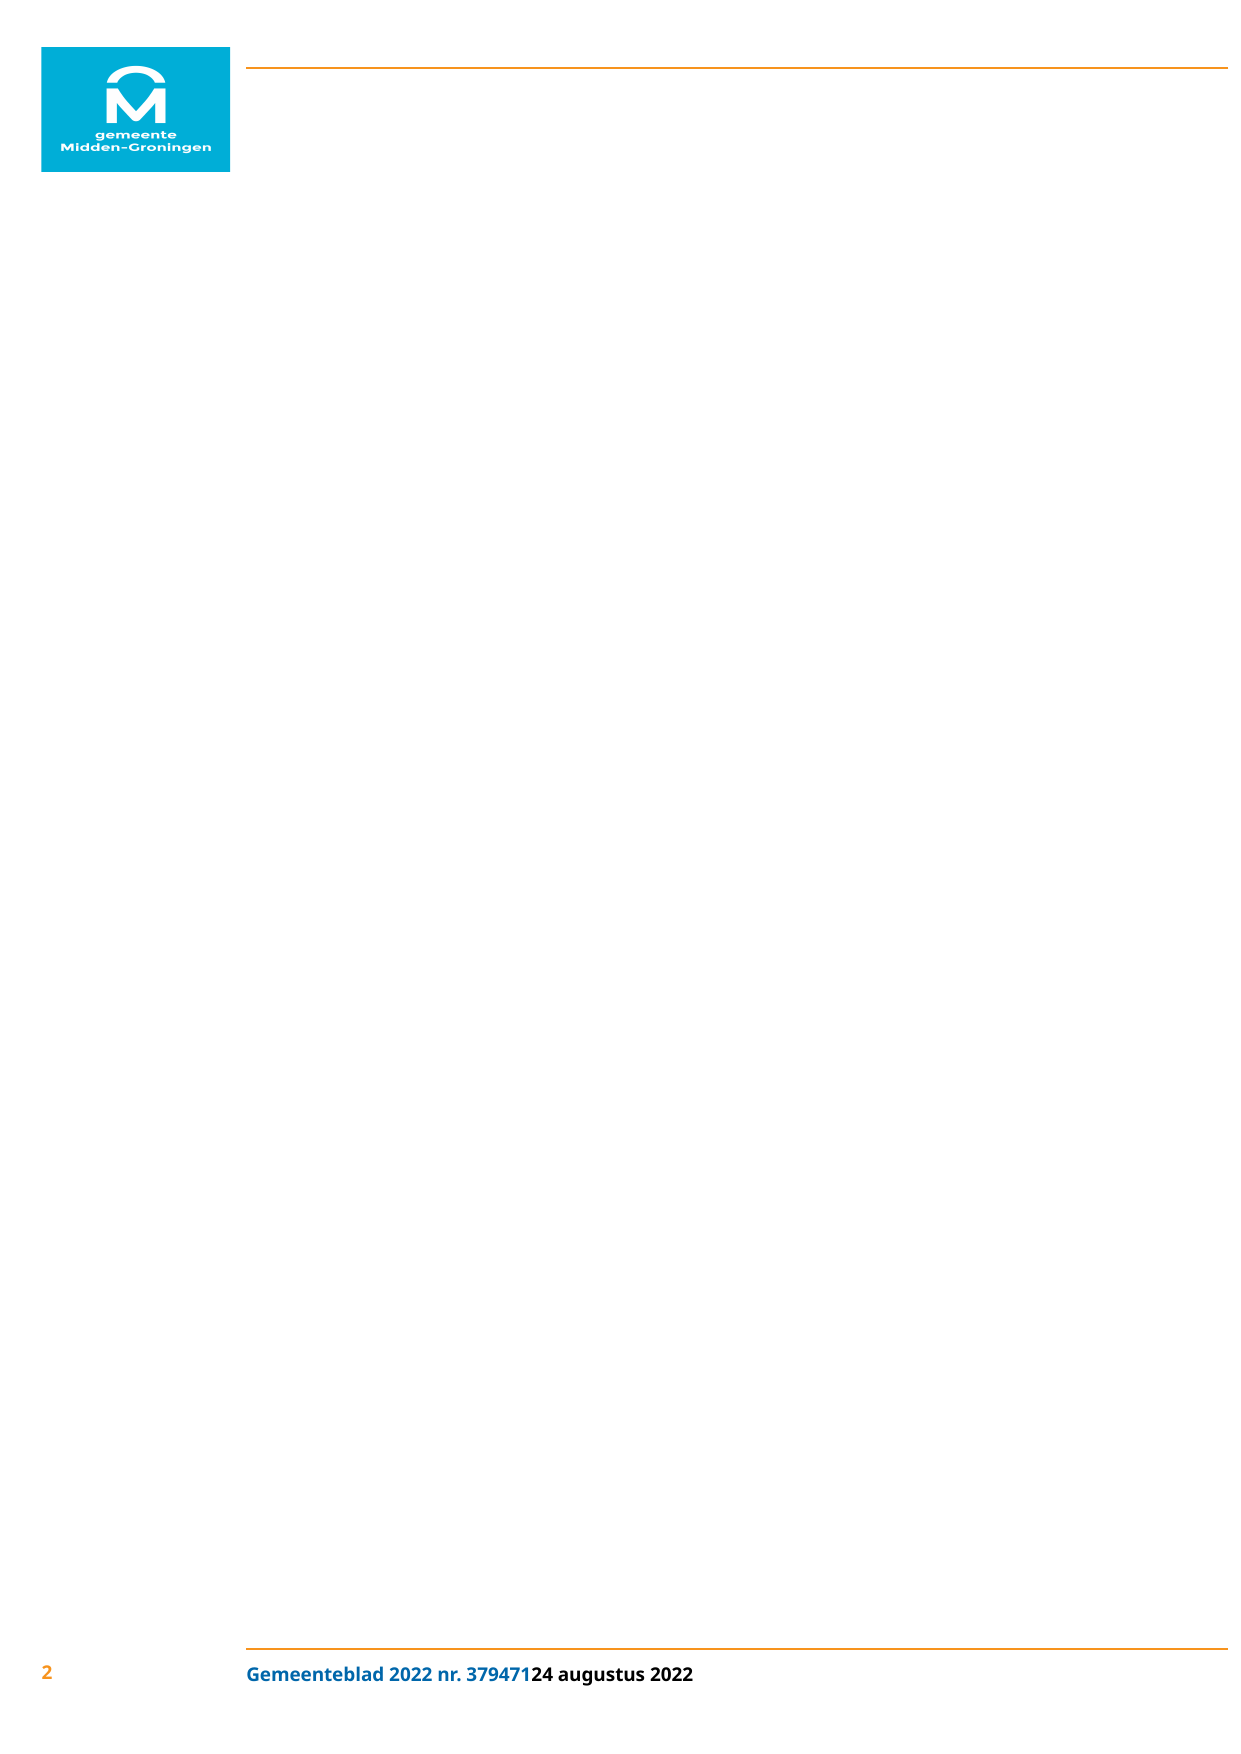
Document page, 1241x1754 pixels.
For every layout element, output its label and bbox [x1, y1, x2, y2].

picture [184, 146, 190, 153]
picture [108, 66, 164, 82]
picture [107, 89, 165, 122]
